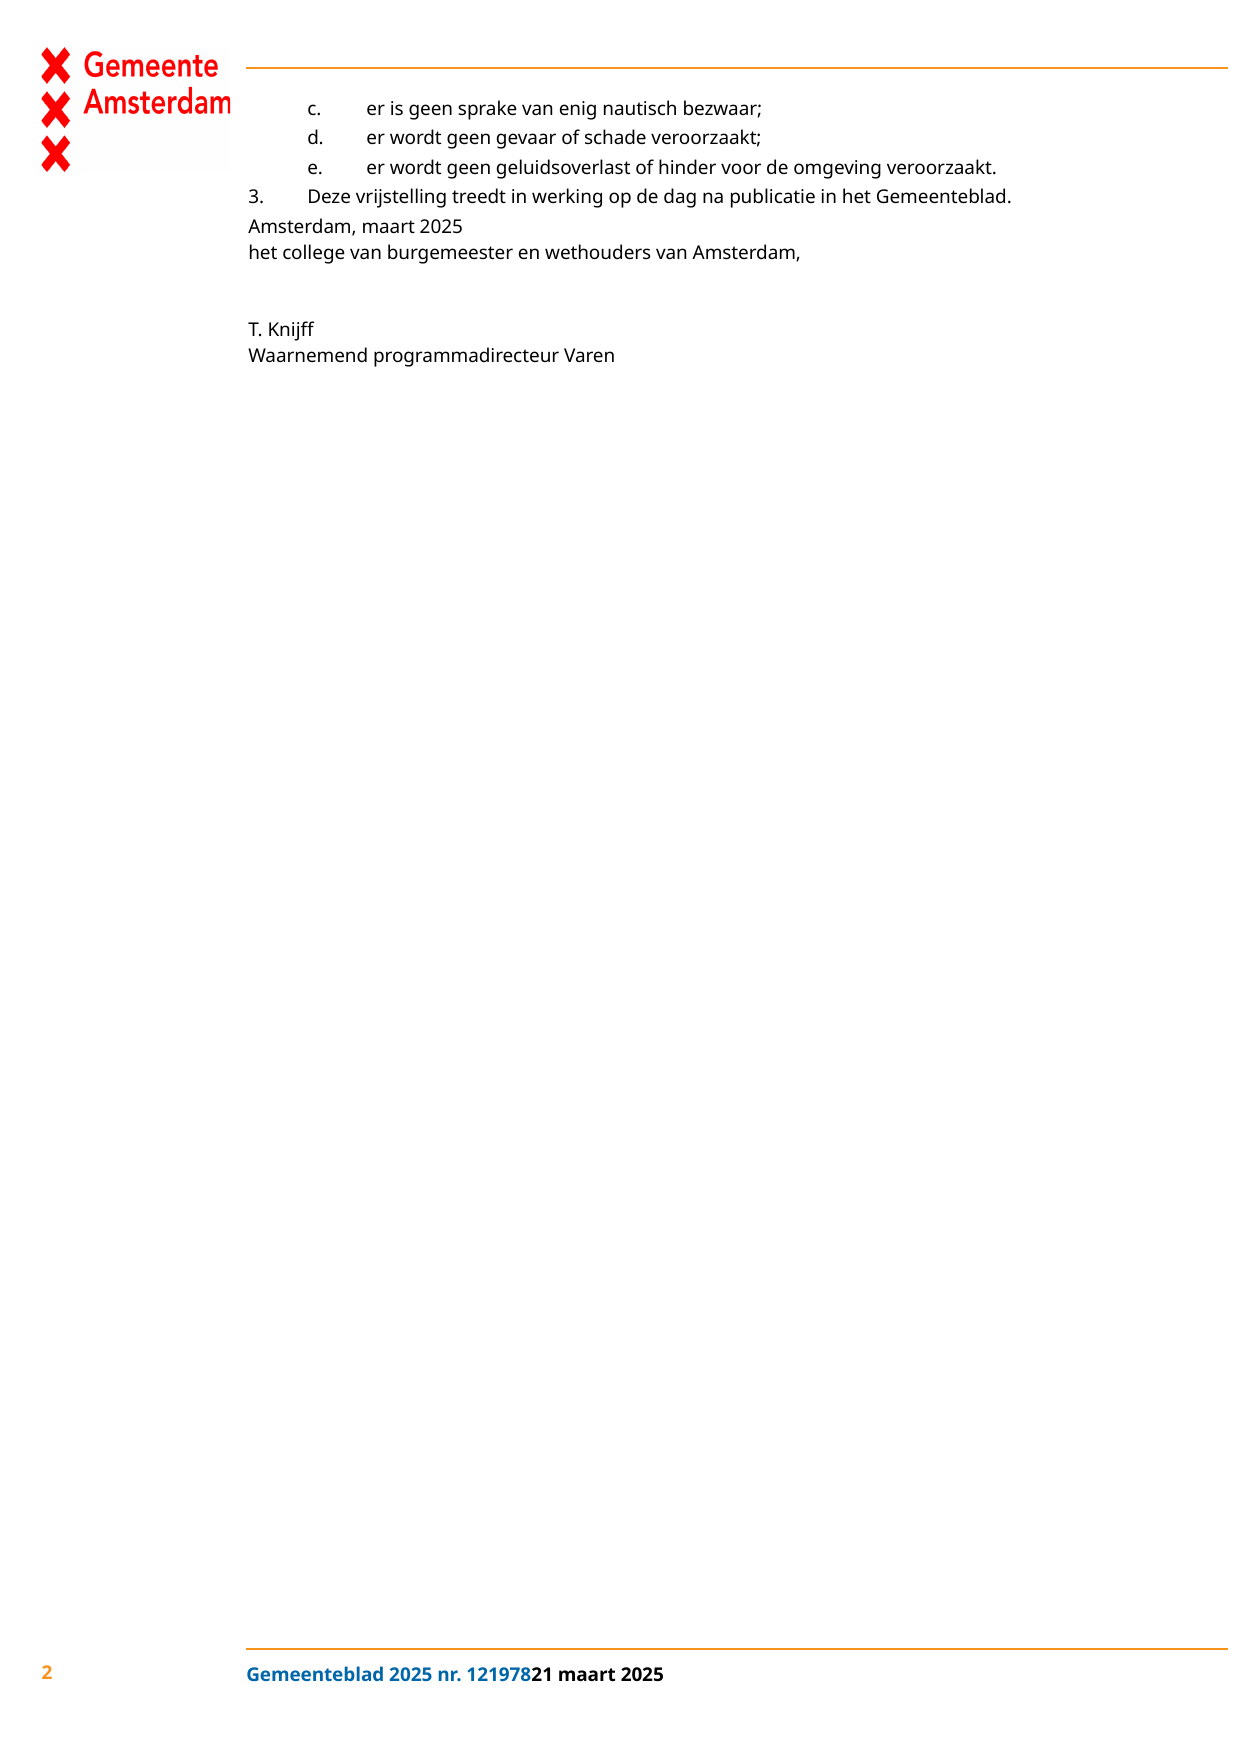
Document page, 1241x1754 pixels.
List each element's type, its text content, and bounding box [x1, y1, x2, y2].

list Deze vrijstelling treedt in werking op de dag na publicatie in het Gemeenteblad. [248, 183, 1152, 209]
list er is geen sprake van enig nautisch bezwaar; [307, 95, 1152, 121]
text Amsterdam, maart 2025 [248, 213, 1152, 239]
text T. Knijff [248, 316, 1152, 342]
list er wordt geen gevaar of schade veroorzaakt; [307, 124, 1152, 150]
text het college van burgemeester en wethouders van Amsterdam, [248, 239, 1152, 264]
picture [41, 47, 231, 172]
text Waarnemend programmadirecteur Varen [248, 342, 1152, 367]
list er wordt geen geluidsoverlast of hinder voor de omgeving veroorzaakt. [307, 154, 1152, 180]
